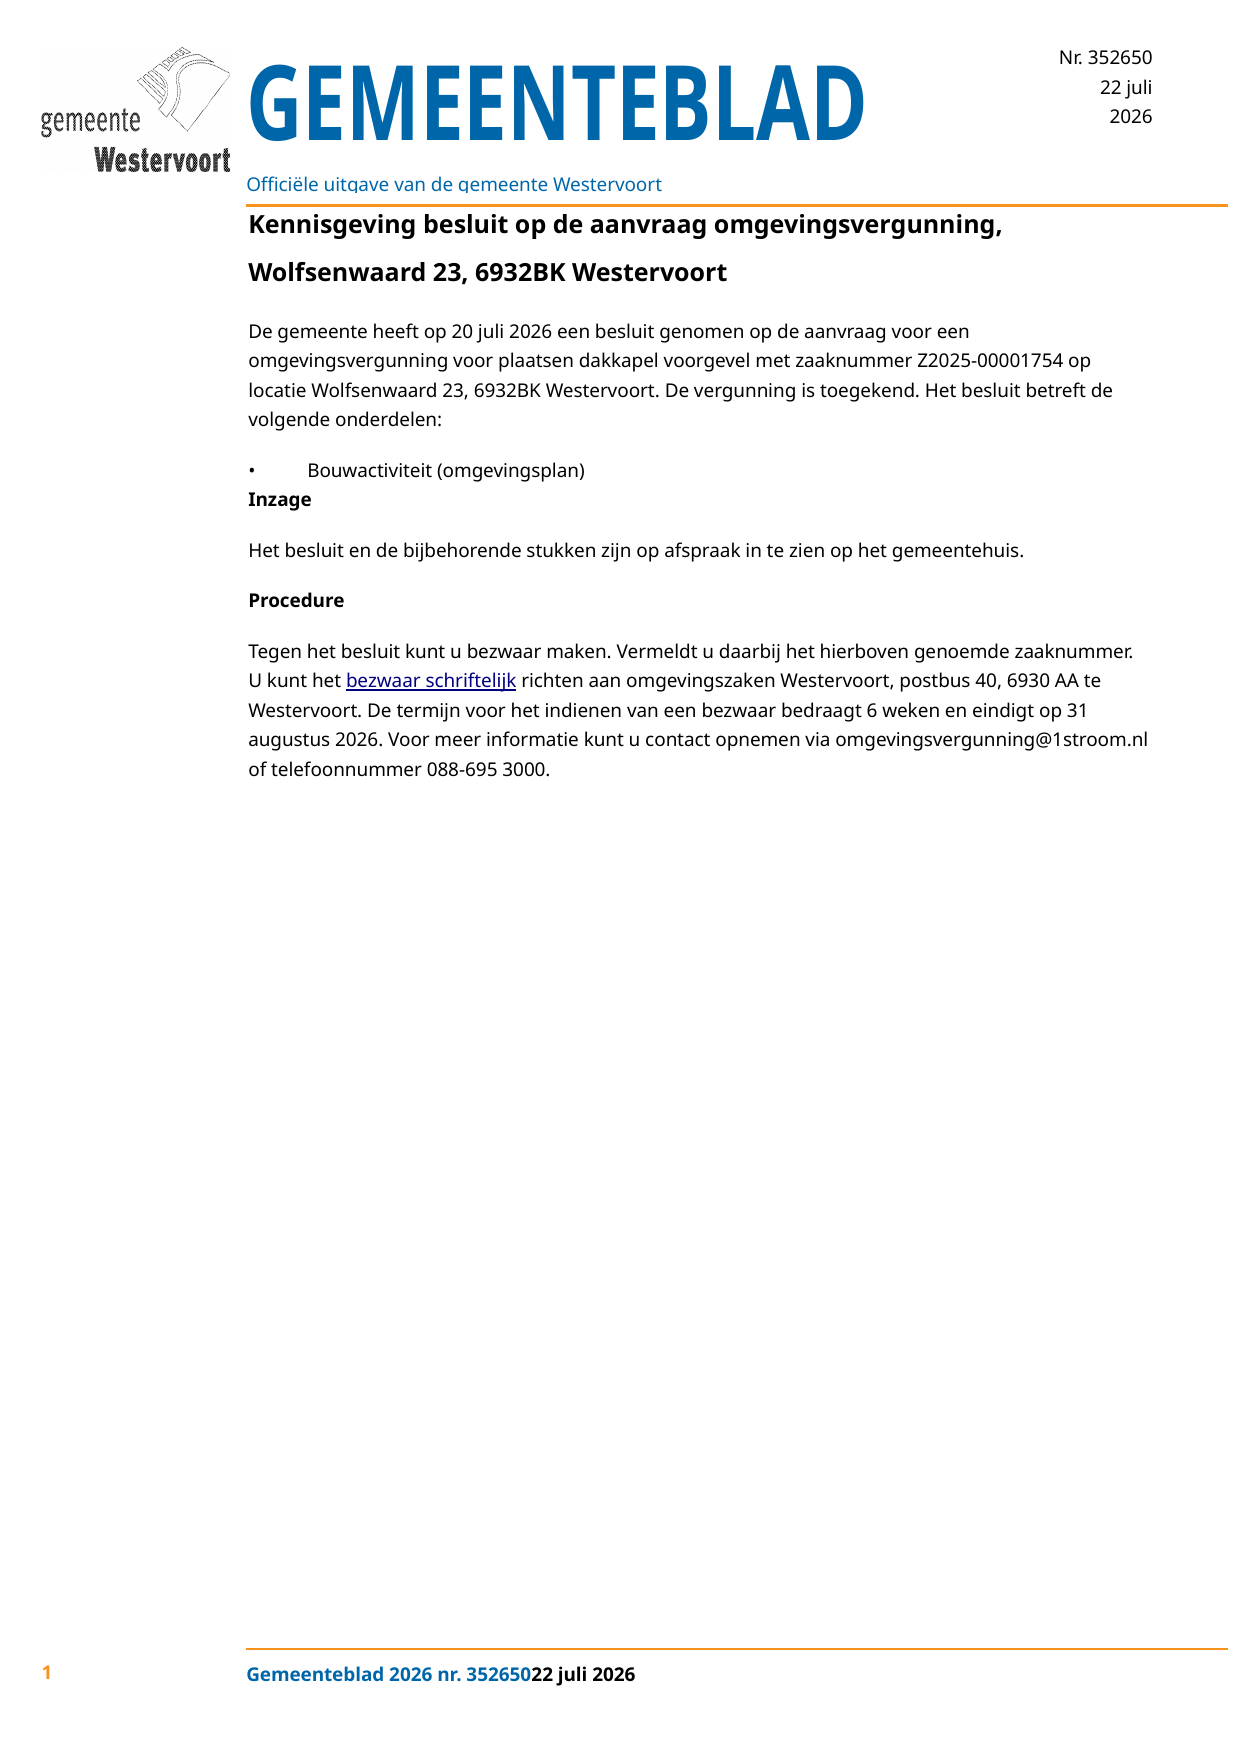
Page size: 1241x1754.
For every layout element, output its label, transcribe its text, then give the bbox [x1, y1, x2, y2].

list Bouwactiviteit (omgevingsplan) [248, 457, 1152, 483]
text Kennisgeving besluit op de aanvraag omgevingsvergunning, Wolfsenwaard 23, 6932BK Westervoort [248, 207, 1152, 288]
text Procedure [248, 587, 1152, 613]
picture [41, 47, 231, 172]
text De gemeente heeft op 20 juli 2026 een besluit genomen op de aanvraag voor een omgevingsvergunning voor plaatsen dakkapel voorgevel met zaaknummer Z2025-00001754 op locatie Wolfsenwaard 23, 6932BK Westervoort. De vergunning is toegekend. Het besluit betreft de volgende onderdelen: [248, 318, 1152, 432]
text Het besluit en de bijbehorende stukken zijn op afspraak in te zien op het gemeentehuis. [248, 537, 1152, 563]
text Tegen het besluit kunt u bezwaar maken. Vermeldt u daarbij het hierboven genoemde zaaknummer. U kunt het bezwaar schriftelijk richten aan omgevingszaken Westervoort, postbus 40, 6930 AA te Westervoort. De termijn voor het indienen van een bezwaar bedraagt 6 weken en eindigt op 31 augustus 2026. Voor meer informatie kunt u contact opnemen via omgevingsvergunning@1stroom.nl of telefoonnummer 088-695 3000. [248, 638, 1152, 782]
text Inzage [248, 487, 1152, 512]
